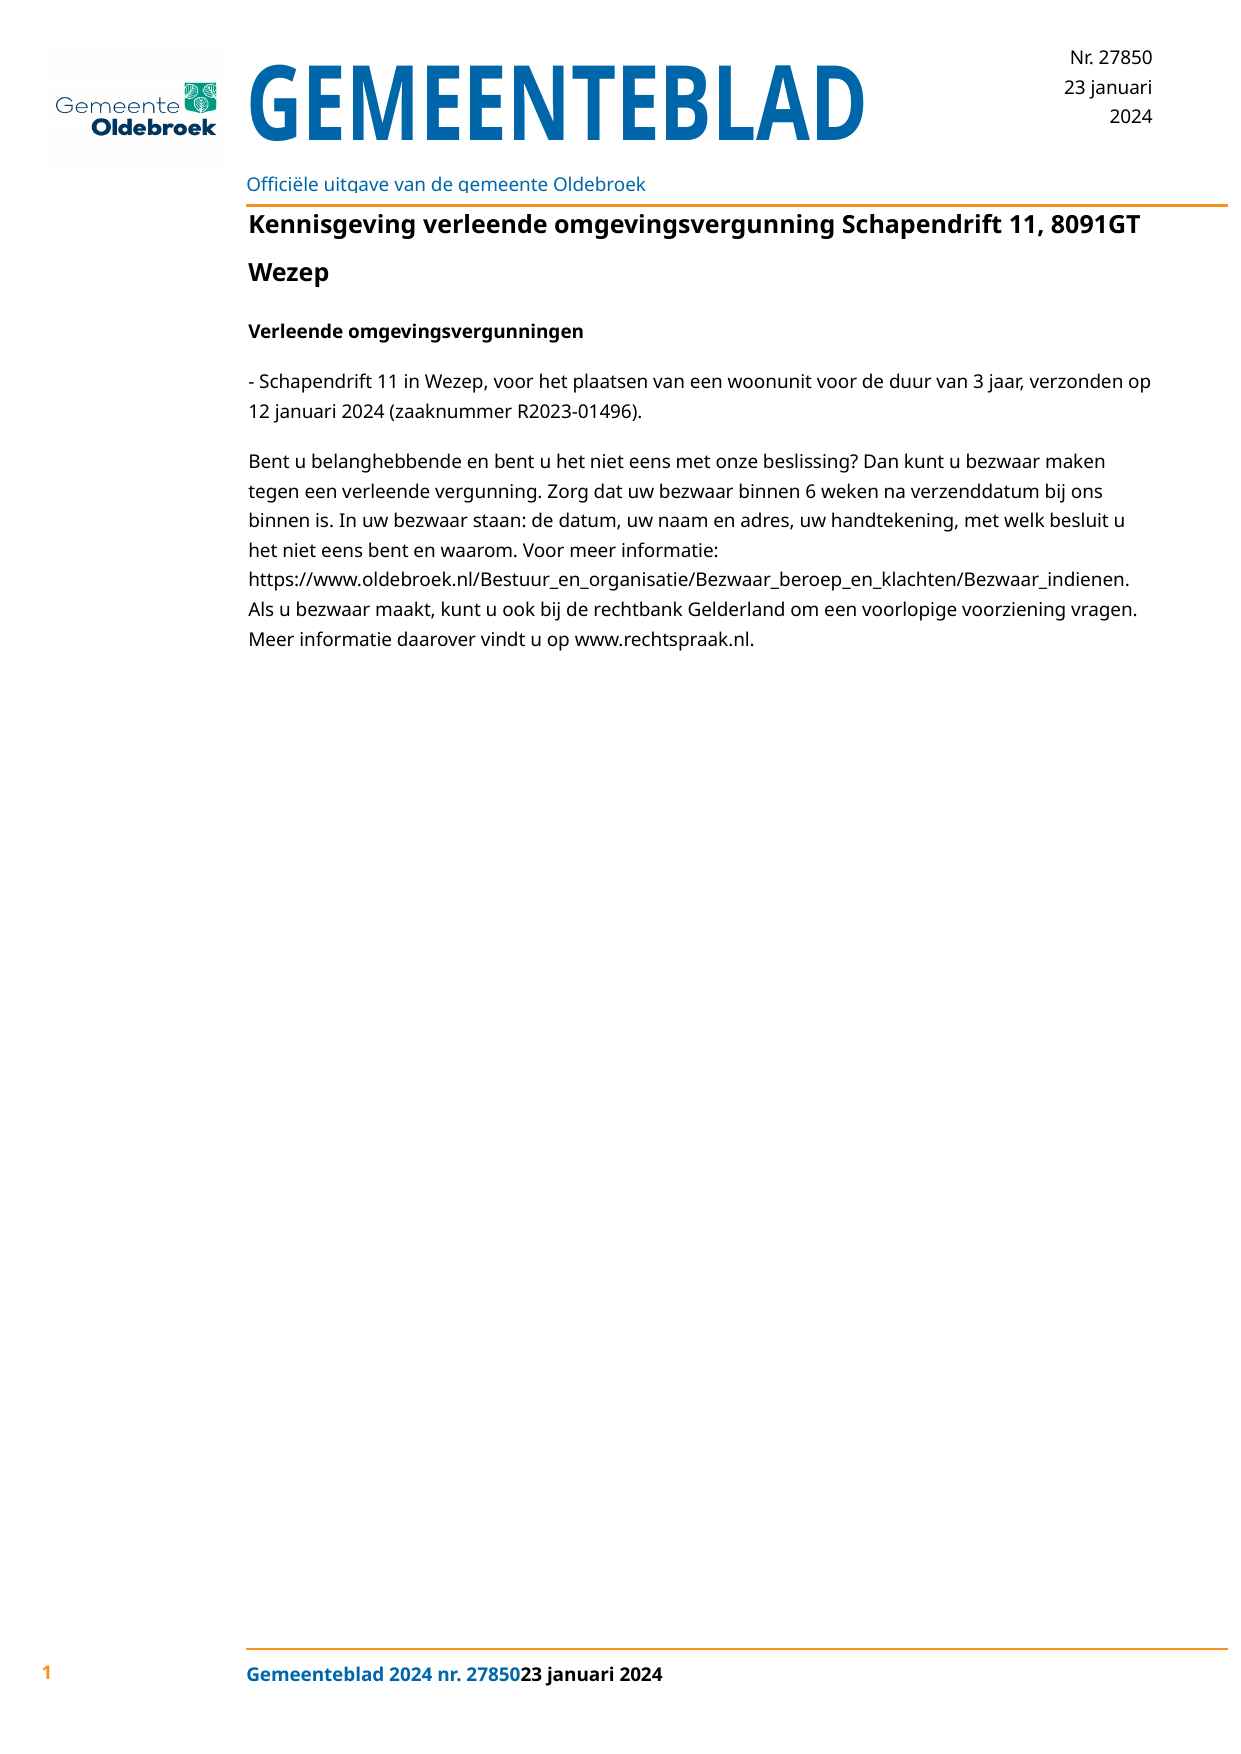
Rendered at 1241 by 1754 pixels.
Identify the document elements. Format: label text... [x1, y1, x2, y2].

picture [41, 47, 231, 172]
text Kennisgeving verleende omgevingsvergunning Schapendrift 11, 8091GT Wezep [248, 207, 1152, 288]
text - Schapendrift 11 in Wezep, voor het plaatsen van een woonunit voor de duur van 3 jaar, verzonden op 12 januari 2024 (zaaknummer R2023-01496). [248, 368, 1152, 424]
text Bent u belanghebbende en bent u het niet eens met onze beslissing? Dan kunt u bezwaar maken tegen een verleende vergunning. Zorg dat uw bezwaar binnen 6 weken na verzenddatum bij ons binnen is. In uw bezwaar staan: de datum, uw naam en adres, uw handtekening, met welk besluit u het niet eens bent en waarom. Voor meer informatie: https://www.oldebroek.nl/Bestuur_en_organisatie/Bezwaar_beroep_en_klachten/Bezwaar_indienen. Als u bezwaar maakt, kunt u ook bij de rechtbank Gelderland om een voorlopige voorziening vragen. Meer informatie daarover vindt u op www.rechtspraak.nl. [248, 448, 1152, 652]
text Verleende omgevingsvergunningen [248, 318, 1152, 344]
